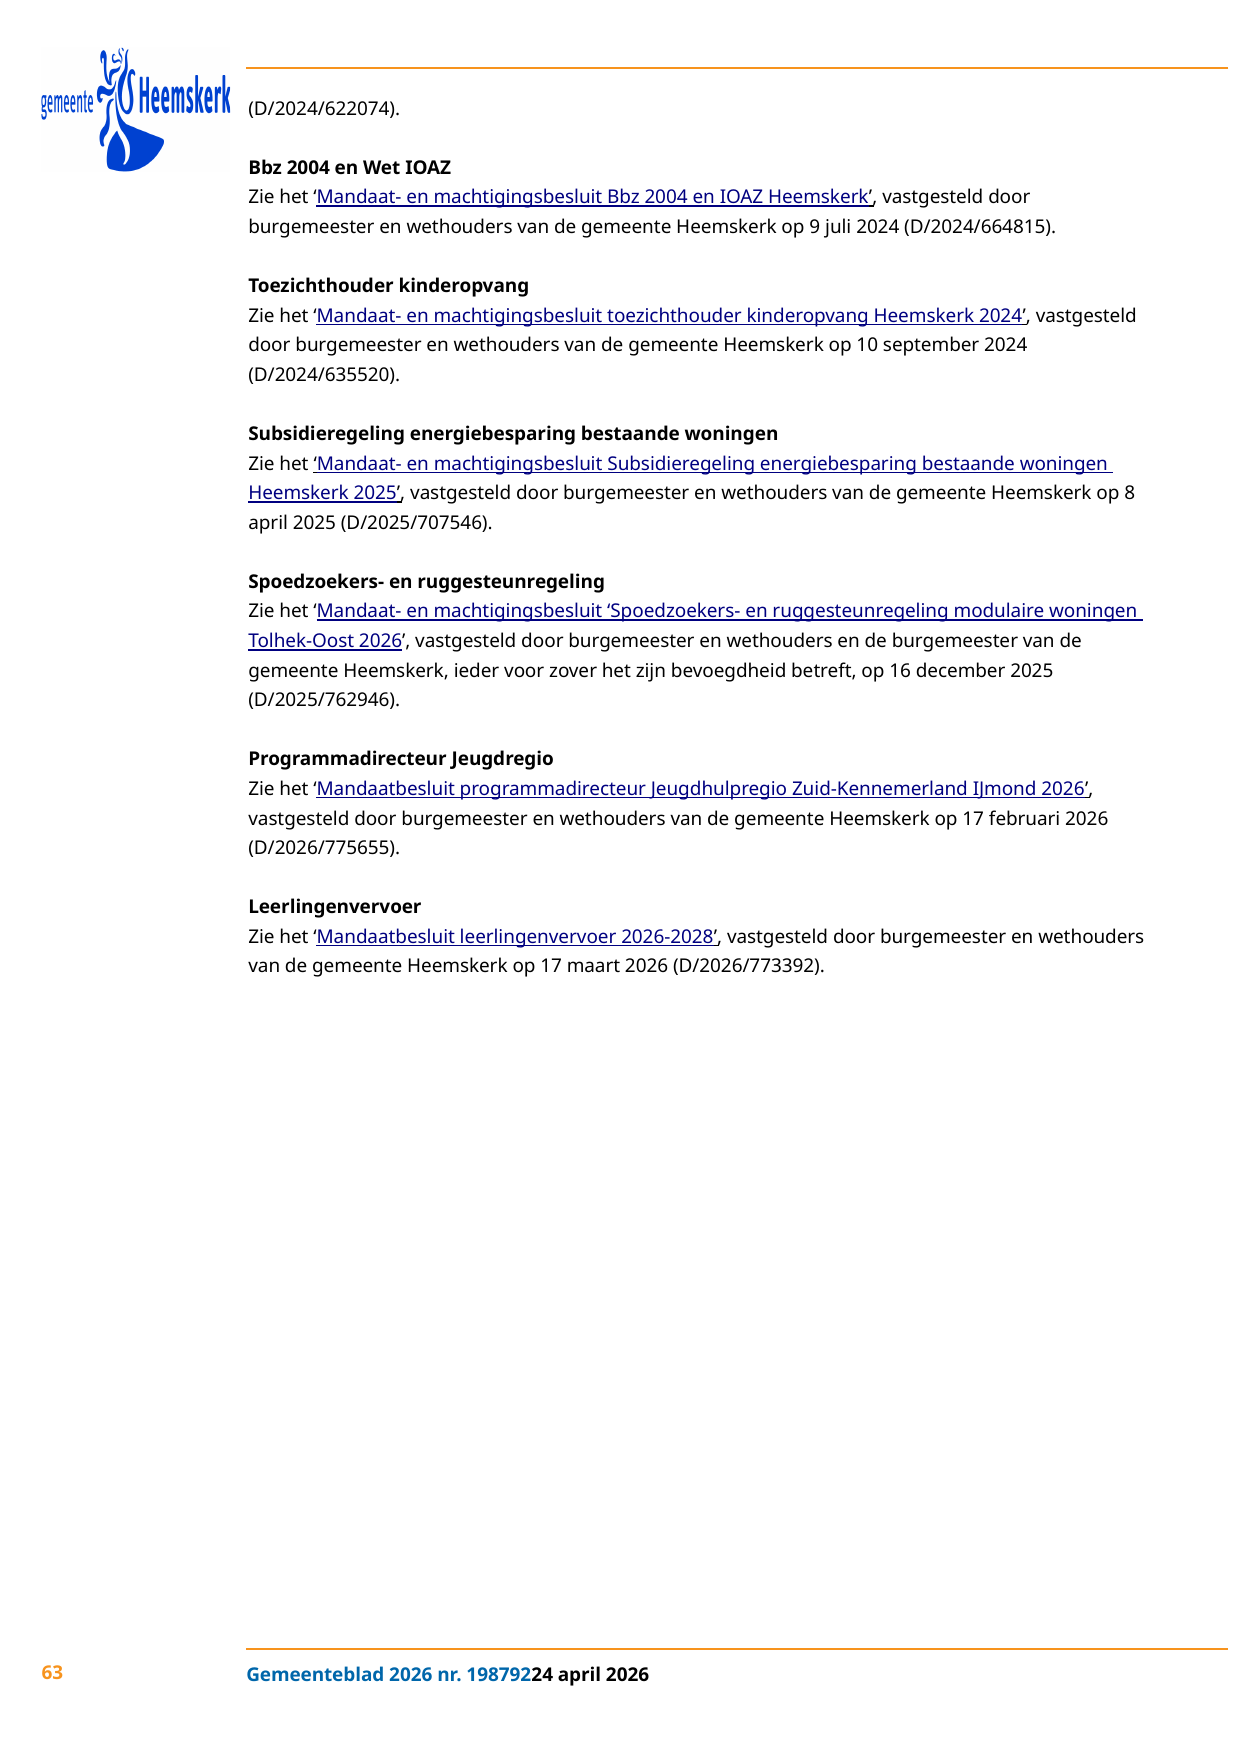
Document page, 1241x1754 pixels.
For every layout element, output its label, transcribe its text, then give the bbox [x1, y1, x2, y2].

text Leerlingenvervoer [248, 893, 1152, 919]
text Toezichthouder kinderopvang [248, 272, 1152, 298]
text (D/2024/622074). [248, 95, 1152, 121]
text Zie het ‘Mandaat- en machtigingsbesluit toezichthouder kinderopvang Heemskerk 2024’, vastgesteld door burgemeester en wethouders van de gemeente Heemskerk op 10 september 2024 (D/2024/635520). [248, 302, 1152, 387]
text Zie het ‘Mandaatbesluit leerlingenvervoer 2026-2028’, vastgesteld door burgemeester en wethouders van de gemeente Heemskerk op 17 maart 2026 (D/2026/773392). [248, 923, 1152, 978]
text Programmadirecteur Jeugdregio [248, 746, 1152, 771]
text Zie het ‘Mandaat- en machtigingsbesluit Bbz 2004 en IOAZ Heemskerk’, vastgesteld door burgemeester en wethouders van de gemeente Heemskerk op 9 juli 2024 (D/2024/664815). [248, 183, 1152, 239]
text Spoedzoekers- en ruggesteunregeling [248, 568, 1152, 594]
text Zie het ‘Mandaat- en machtigingsbesluit Subsidieregeling energiebesparing bestaande woningen Heemskerk 2025’, vastgesteld door burgemeester en wethouders van de gemeente Heemskerk op 8 april 2025 (D/2025/707546). [248, 450, 1152, 535]
text Subsidieregeling energiebesparing bestaande woningen [248, 420, 1152, 446]
text Zie het ‘Mandaat- en machtigingsbesluit ‘Spoedzoekers- en ruggesteunregeling modulaire woningen Tolhek-Oost 2026’, vastgesteld door burgemeester en wethouders en de burgemeester van de gemeente Heemskerk, ieder voor zover het zijn bevoegdheid betreft, op 16 december 2025 (D/2025/762946). [248, 598, 1152, 712]
picture [41, 47, 231, 172]
text Bbz 2004 en Wet IOAZ [248, 154, 1152, 180]
text Zie het ‘Mandaatbesluit programmadirecteur Jeugdhulpregio Zuid-Kennemerland IJmond 2026’, vastgesteld door burgemeester en wethouders van de gemeente Heemskerk op 17 februari 2026 (D/2026/775655). [248, 775, 1152, 860]
